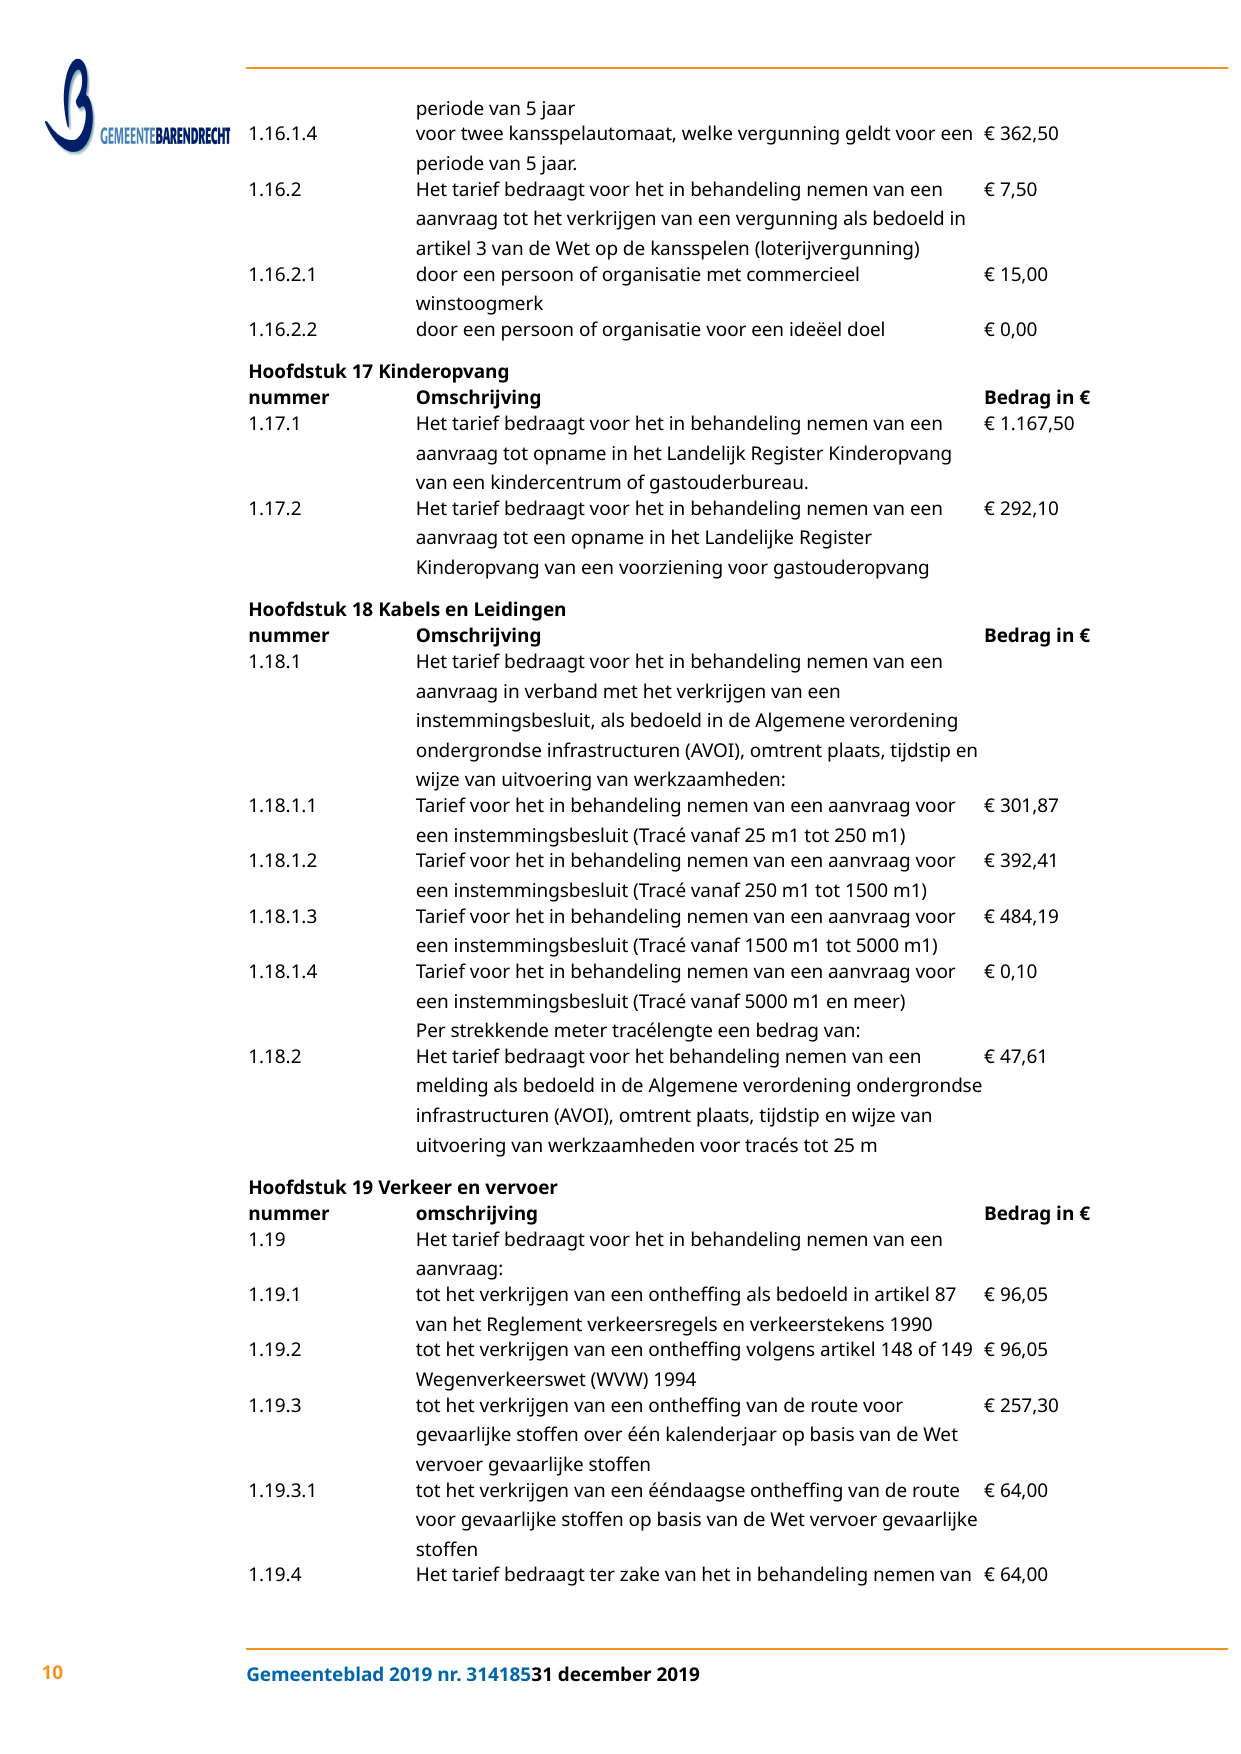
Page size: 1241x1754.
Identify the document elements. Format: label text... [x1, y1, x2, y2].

table_cell € 47,61 [984, 1043, 1152, 1158]
table_cell 1.19.3.1 [248, 1477, 416, 1562]
table_cell Het tarief bedraagt voor het in behandeling nemen van een aanvraag: [416, 1226, 984, 1281]
text Hoofdstuk 18 Kabels en Leidingen [248, 597, 1152, 622]
table_cell € 64,00 [984, 1477, 1152, 1562]
table_cell € 257,30 [984, 1392, 1152, 1477]
table_cell 1.16.2 [248, 176, 416, 261]
text Hoofdstuk 17 Kinderopvang [248, 358, 1152, 384]
table_header nummer [248, 384, 416, 410]
table_cell Tarief voor het in behandeling nemen van een aanvraag voor een instemmingsbesluit (Tracé vanaf 1500 m1 tot 5000 m1) [416, 903, 984, 958]
table_cell Het tarief bedraagt voor het in behandeling nemen van een aanvraag tot het verkrijgen van een vergunning als bedoeld in artikel 3 van de Wet op de kansspelen (loterijvergunning) [416, 176, 984, 261]
table_cell € 64,00 [984, 1562, 1152, 1587]
table_cell periode van 5 jaar [416, 95, 984, 121]
table_cell [984, 1226, 1152, 1281]
table_cell € 15,00 [984, 261, 1152, 316]
table_cell € 0,00 [984, 316, 1152, 342]
table_cell tot het verkrijgen van een ontheffing als bedoeld in artikel 87 van het Reglement verkeersregels en verkeerstekens 1990 [416, 1281, 984, 1337]
table_cell € 0,10 [984, 958, 1152, 1043]
table_cell 1.16.1.4 [248, 121, 416, 176]
table_cell 1.18.1.3 [248, 903, 416, 958]
table_cell € 392,41 [984, 848, 1152, 903]
table_cell 1.18.2 [248, 1043, 416, 1158]
table_cell Tarief voor het in behandeling nemen van een aanvraag voor een instemmingsbesluit (Tracé vanaf 25 m1 tot 250 m1) [416, 792, 984, 848]
table_header Bedrag in € [984, 1200, 1152, 1226]
table_cell € 7,50 [984, 176, 1152, 261]
text Hoofdstuk 19 Verkeer en vervoer [248, 1174, 1152, 1200]
table_cell 1.18.1 [248, 648, 416, 792]
table_cell tot het verkrijgen van een ontheffing van de route voor gevaarlijke stoffen over één kalenderjaar op basis van de Wet vervoer gevaarlijke stoffen [416, 1392, 984, 1477]
table_header Bedrag in € [984, 623, 1152, 648]
table_header omschrijving [416, 1200, 984, 1226]
table_cell € 292,10 [984, 495, 1152, 580]
table_cell [984, 95, 1152, 121]
table_cell 1.19.2 [248, 1337, 416, 1392]
table_cell tot het verkrijgen van een ontheffing volgens artikel 148 of 149 Wegenverkeerswet (WVW) 1994 [416, 1337, 984, 1392]
table_cell € 96,05 [984, 1337, 1152, 1392]
table_cell Het tarief bedraagt voor het in behandeling nemen van een aanvraag tot een opname in het Landelijke Register Kinderopvang van een voorziening voor gastouderopvang [416, 495, 984, 580]
table_cell [248, 95, 416, 121]
table_cell 1.19.3 [248, 1392, 416, 1477]
table_header Omschrijving [416, 623, 984, 648]
table_cell 1.18.1.1 [248, 792, 416, 848]
table_cell Het tarief bedraagt voor het behandeling nemen van een melding als bedoeld in de Algemene verordening ondergrondse infrastructuren (AVOI), omtrent plaats, tijdstip en wijze van uitvoering van werkzaamheden voor tracés tot 25 m [416, 1043, 984, 1158]
table_cell 1.16.2.1 [248, 261, 416, 316]
table_cell € 1.167,50 [984, 410, 1152, 495]
table_cell door een persoon of organisatie met commercieel winstoogmerk [416, 261, 984, 316]
table_cell voor twee kansspelautomaat, welke vergunning geldt voor een periode van 5 jaar. [416, 121, 984, 176]
table_cell € 362,50 [984, 121, 1152, 176]
table_cell door een persoon of organisatie voor een ideëel doel [416, 316, 984, 342]
table_header nummer [248, 623, 416, 648]
table_cell € 301,87 [984, 792, 1152, 848]
table_cell 1.17.1 [248, 410, 416, 495]
picture [41, 47, 231, 172]
table_cell 1.18.1.4 [248, 958, 416, 1043]
table_cell 1.19.1 [248, 1281, 416, 1337]
table_cell 1.17.2 [248, 495, 416, 580]
table_cell [984, 648, 1152, 792]
table_cell Het tarief bedraagt voor het in behandeling nemen van een aanvraag in verband met het verkrijgen van een instemmingsbesluit, als bedoeld in de Algemene verordening ondergrondse infrastructuren (AVOI), omtrent plaats, tijdstip en wijze van uitvoering van werkzaamheden: [416, 648, 984, 792]
table_header Omschrijving [416, 384, 984, 410]
table_cell Het tarief bedraagt voor het in behandeling nemen van een aanvraag tot opname in het Landelijk Register Kinderopvang van een kindercentrum of gastouderbureau. [416, 410, 984, 495]
table_cell 1.19.4 [248, 1562, 416, 1587]
table_cell 1.16.2.2 [248, 316, 416, 342]
table_cell € 96,05 [984, 1281, 1152, 1337]
table_cell 1.19 [248, 1226, 416, 1281]
table_cell Het tarief bedraagt ter zake van het in behandeling nemen van [416, 1562, 984, 1587]
table_header nummer [248, 1200, 416, 1226]
table_cell Tarief voor het in behandeling nemen van een aanvraag voor een instemmingsbesluit (Tracé vanaf 250 m1 tot 1500 m1) [416, 848, 984, 903]
table_cell Tarief voor het in behandeling nemen van een aanvraag voor een instemmingsbesluit (Tracé vanaf 5000 m1 en meer) Per strekkende meter tracélengte een bedrag van: [416, 958, 984, 1043]
table_cell € 484,19 [984, 903, 1152, 958]
table_cell tot het verkrijgen van een ééndaagse ontheffing van de route voor gevaarlijke stoffen op basis van de Wet vervoer gevaarlijke stoffen [416, 1477, 984, 1562]
table_header Bedrag in € [984, 384, 1152, 410]
table_cell 1.18.1.2 [248, 848, 416, 903]
